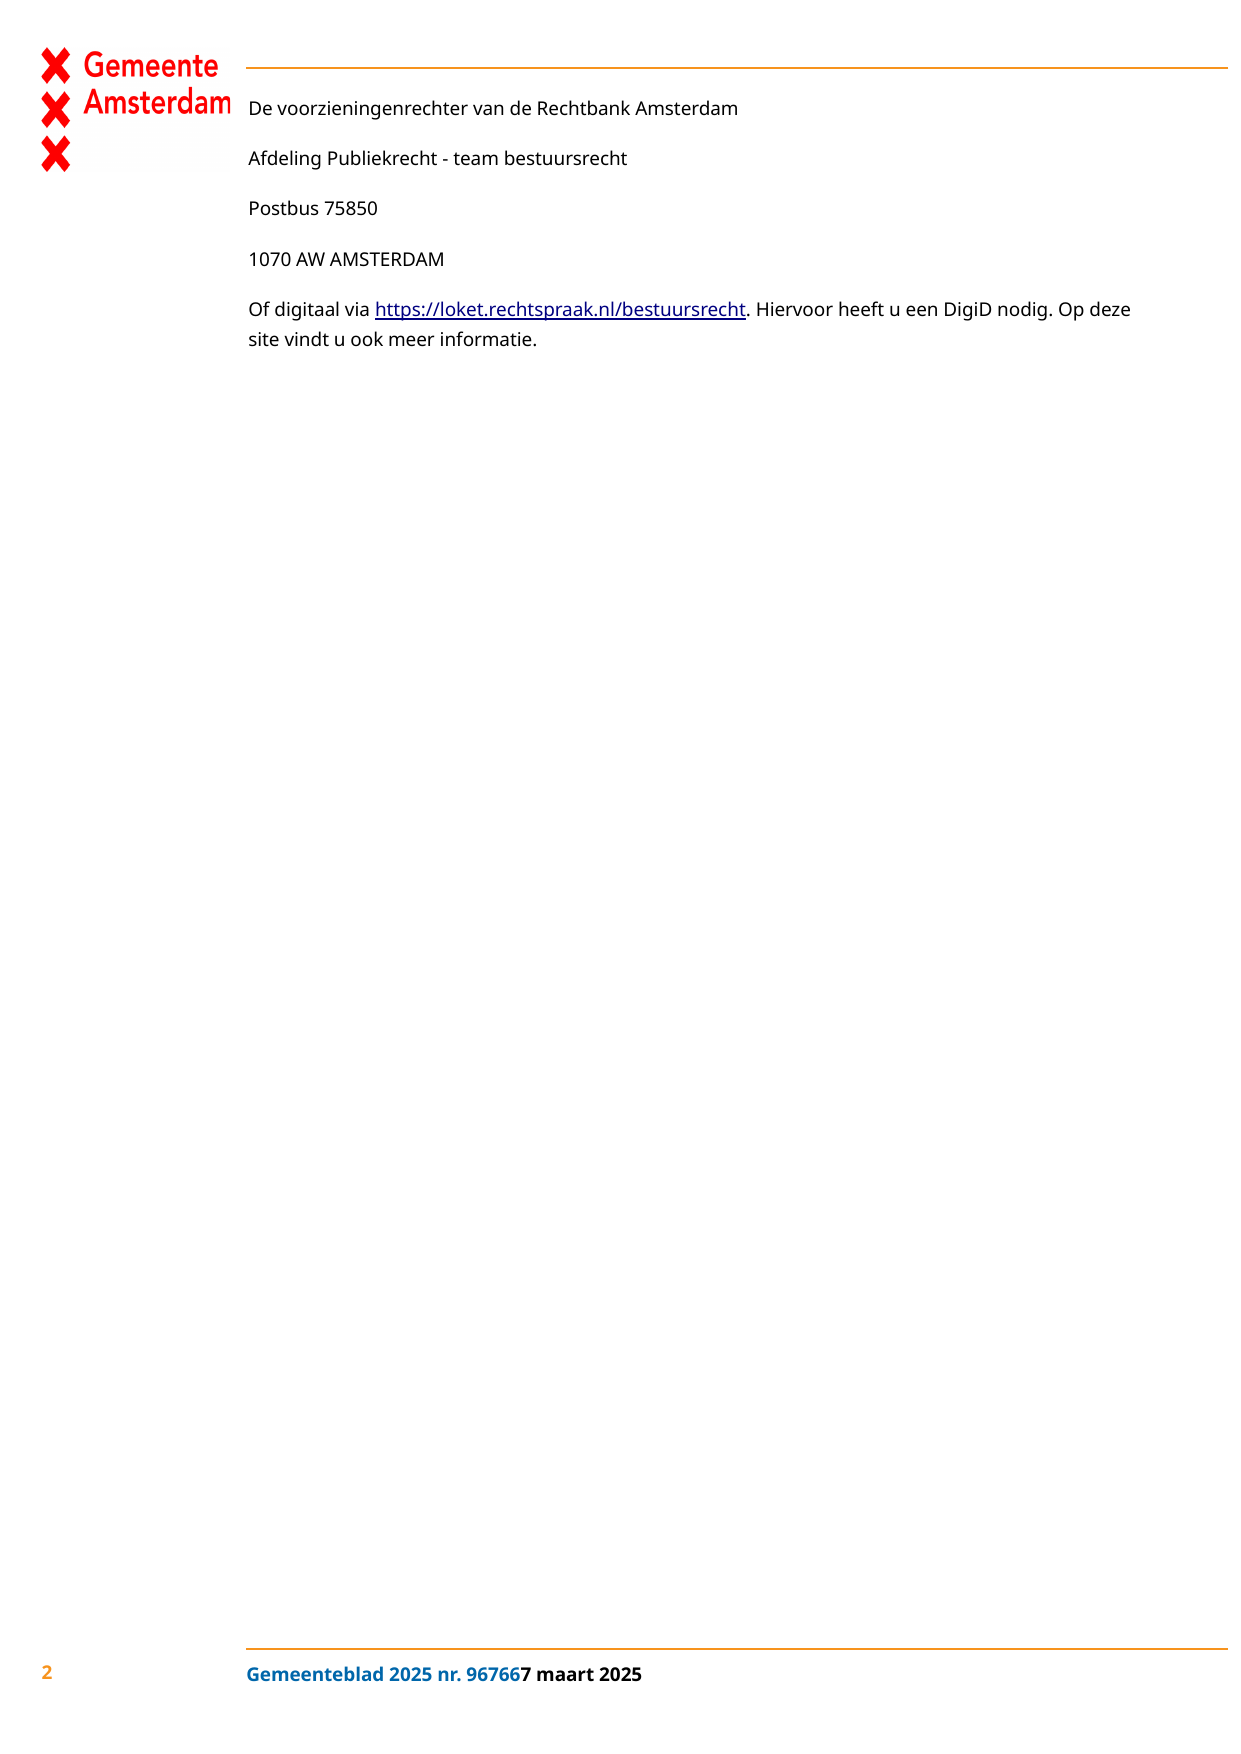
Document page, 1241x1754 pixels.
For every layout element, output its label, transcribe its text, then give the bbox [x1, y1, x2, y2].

text Afdeling Publiekrecht - team bestuursrecht [248, 145, 1152, 171]
text 1070 AW AMSTERDAM [248, 246, 1152, 272]
text Of digitaal via https://loket.rechtspraak.nl/bestuursrecht. Hiervoor heeft u een DigiD nodig. Op deze site vindt u ook meer informatie. [248, 296, 1152, 352]
text Postbus 75850 [248, 196, 1152, 221]
text De voorzieningenrechter van de Rechtbank Amsterdam [248, 95, 1152, 121]
picture [41, 47, 231, 172]
